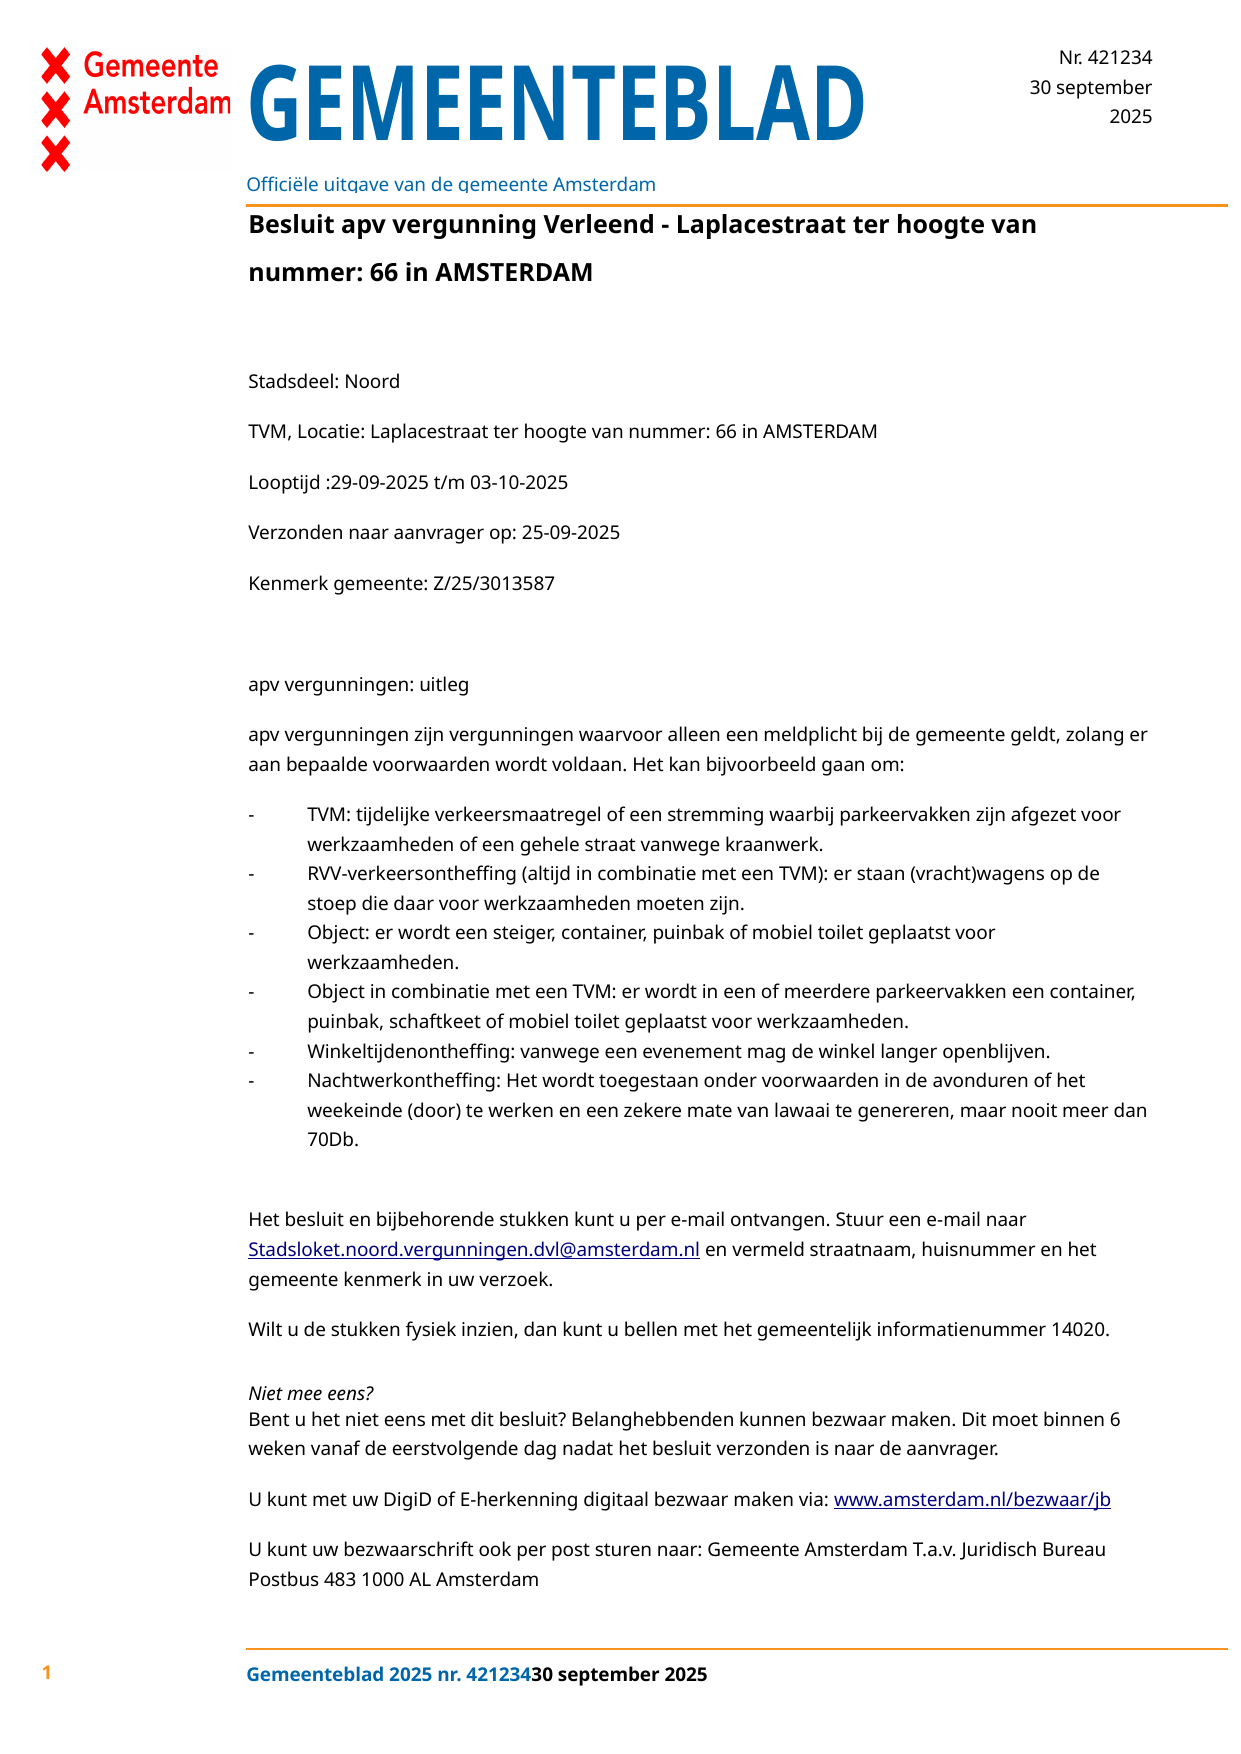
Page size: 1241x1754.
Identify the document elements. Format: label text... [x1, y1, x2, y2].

text Verzonden naar aanvrager op: 25-09-2025 [248, 519, 1152, 545]
text apv vergunningen: uitleg [248, 671, 1152, 697]
list Object: er wordt een steiger, container, puinbak of mobiel toilet geplaatst voor werkzaamheden. [248, 919, 1152, 975]
text Looptijd :29-09-2025 t/m 03-10-2025 [248, 469, 1152, 495]
text TVM, Locatie: Laplacestraat ter hoogte van nummer: 66 in AMSTERDAM [248, 419, 1152, 444]
list Winkeltijdenontheffing: vanwege een evenement mag de winkel langer openblijven. [248, 1038, 1152, 1064]
text Bent u het niet eens met dit besluit? Belanghebbenden kunnen bezwaar maken. Dit moet binnen 6 weken vanaf de eerstvolgende dag nadat het besluit verzonden is naar de aanvrager. [248, 1406, 1152, 1461]
list Nachtwerkontheffing: Het wordt toegestaan onder voorwaarden in de avonduren of het weekeinde (door) te werken en een zekere mate van lawaai te genereren, maar nooit meer dan 70Db. [248, 1067, 1152, 1152]
text Stadsdeel: Noord [248, 368, 1152, 394]
text Kenmerk gemeente: Z/25/3013587 [248, 570, 1152, 596]
text Besluit apv vergunning Verleend - Laplacestraat ter hoogte van nummer: 66 in AMSTERDAM [248, 207, 1152, 288]
list RVV-verkeersontheffing (altijd in combinatie met een TVM): er staan (vracht)wagens op de stoep die daar voor werkzaamheden moeten zijn. [248, 860, 1152, 916]
list Object in combinatie met een TVM: er wordt in een of meerdere parkeervakken een container, puinbak, schaftkeet of mobiel toilet geplaatst voor werkzaamheden. [248, 979, 1152, 1034]
text Niet mee eens? [248, 1380, 1152, 1406]
text Het besluit en bijbehorende stukken kunt u per e-mail ontvangen. Stuur een e-mail naar Stadsloket.noord.vergunningen.dvl@amsterdam.nl en vermeld straatnaam, huisnummer en het gemeente kenmerk in uw verzoek. [248, 1207, 1152, 1292]
text U kunt met uw DigiD of E-herkenning digitaal bezwaar maken via: www.amsterdam.nl/bezwaar/jb [248, 1486, 1152, 1512]
text apv vergunningen zijn vergunningen waarvoor alleen een meldplicht bij de gemeente geldt, zolang er aan bepaalde voorwaarden wordt voldaan. Het kan bijvoorbeeld gaan om: [248, 721, 1152, 777]
list TVM: tijdelijke verkeersmaatregel of een stremming waarbij parkeervakken zijn afgezet voor werkzaamheden of een gehele straat vanwege kraanwerk. [248, 801, 1152, 857]
text Wilt u de stukken fysiek inzien, dan kunt u bellen met het gemeentelijk informatienummer 14020. [248, 1316, 1152, 1342]
text U kunt uw bezwaarschrift ook per post sturen naar: Gemeente Amsterdam T.a.v. Juridisch Bureau Postbus 483 1000 AL Amsterdam [248, 1536, 1152, 1592]
picture [41, 47, 231, 172]
